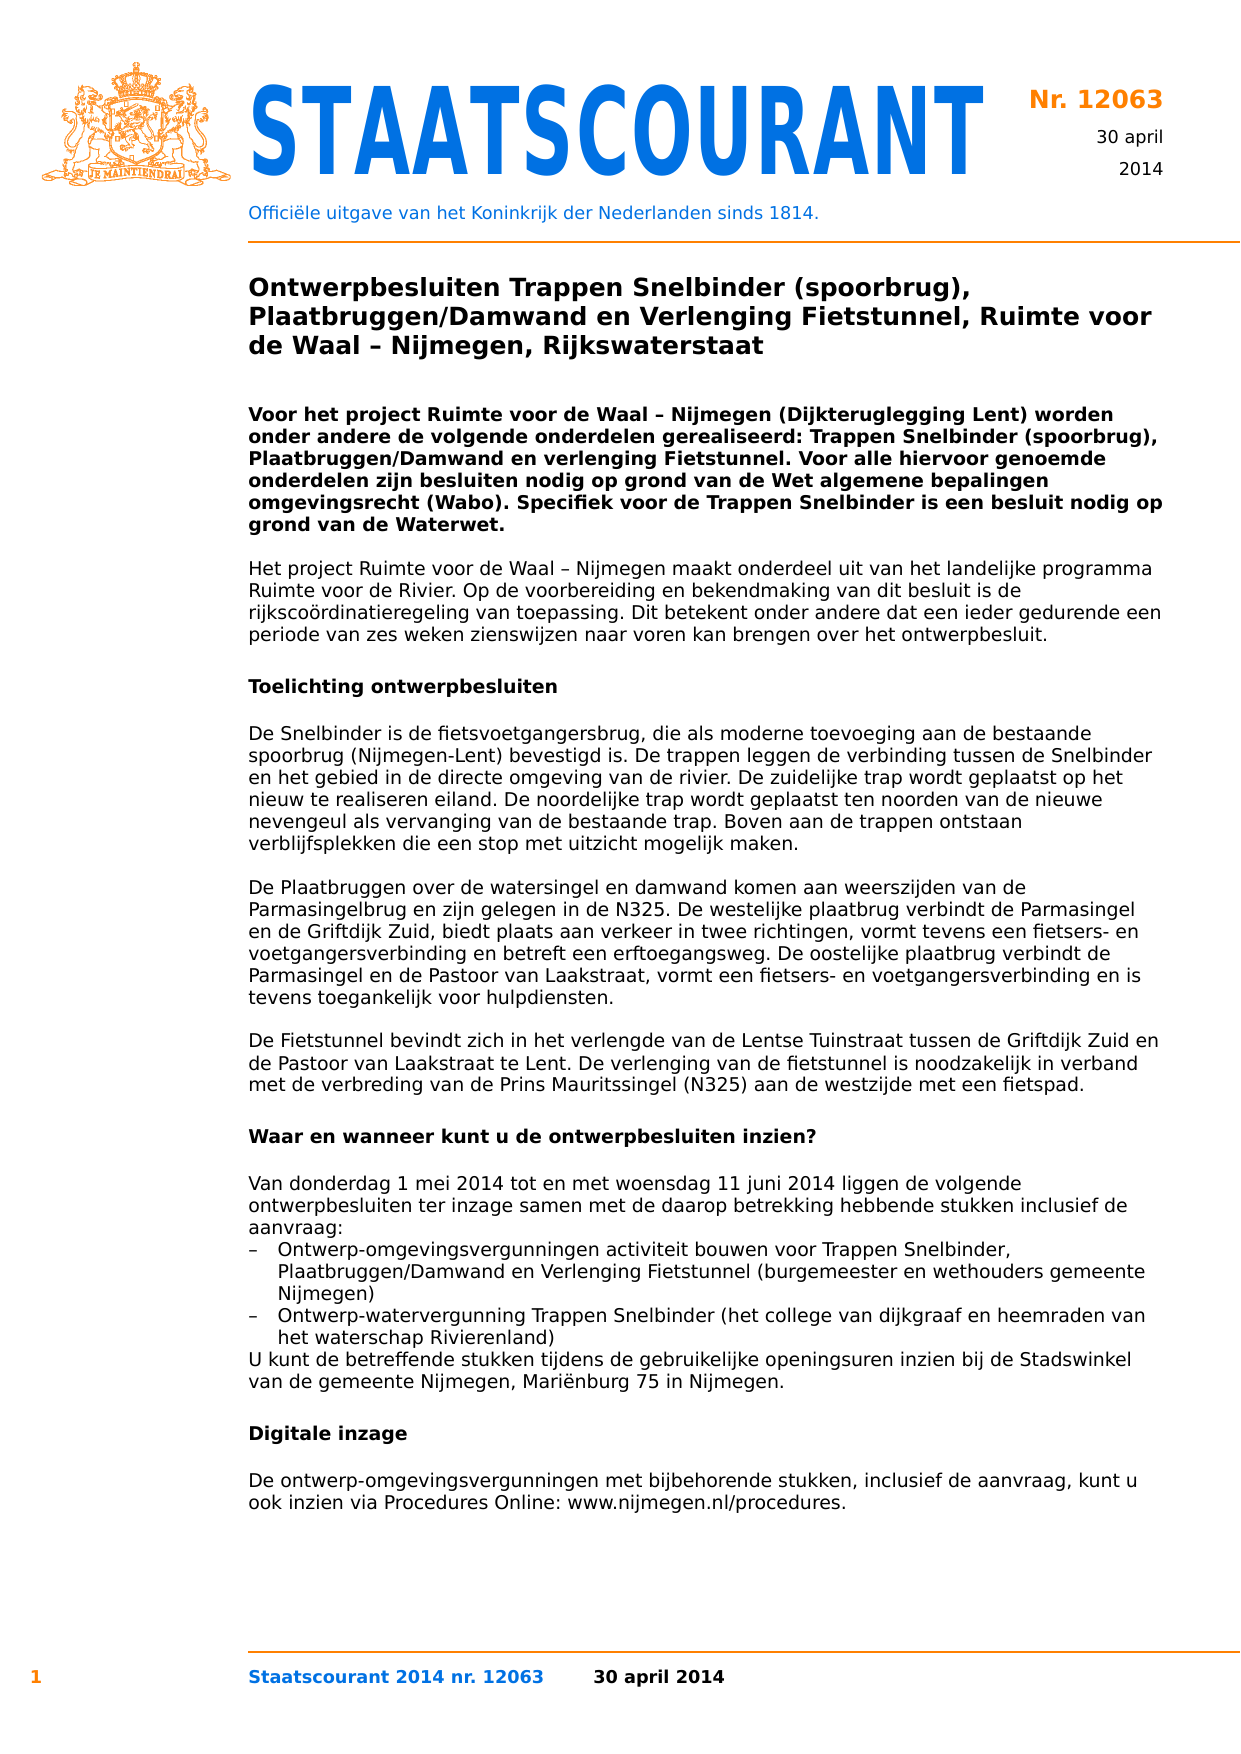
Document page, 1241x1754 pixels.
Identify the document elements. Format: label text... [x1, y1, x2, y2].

text De ontwerp-omgevingsvergunningen met bijbehorende stukken, inclusief de aanvraag, kunt u ook inzien via Procedures Online: www.nijmegen.nl/procedures. [248, 1470, 1163, 1514]
table_cell 30 april [998, 121, 1240, 153]
table_cell Officiële uitgave van het Koninkrijk der Nederlanden sinds 1814. [248, 203, 1240, 241]
subtitle Toelichting ontwerpbesluiten [248, 676, 1163, 698]
text – Ontwerp-omgevingsvergunningen activiteit bouwen voor Trappen Snelbinder, Plaatbruggen/Damwand en Verlenging Fietstunnel (burgemeester en wethouders gemeente Nijmegen) [248, 1239, 1163, 1305]
table_header [25, 62, 248, 241]
table_header STAATSCOURANT [248, 62, 998, 203]
text De Snelbinder is de fietsvoetgangersbrug, die als moderne toevoeging aan de bestaande spoorbrug (Nijmegen-Lent) bevestigd is. De trappen leggen de verbinding tussen de Snelbinder en het gebied in de directe omgeving van de rivier. De zuidelijke trap wordt geplaatst op het nieuw te realiseren eiland. De noordelijke trap wordt geplaatst ten noorden van de nieuwe nevengeul als vervanging van de bestaande trap. Boven aan de trappen ontstaan verblijfsplekken die een stop met uitzicht mogelijk maken. [248, 723, 1163, 855]
picture [41, 62, 231, 186]
text – Ontwerp-watervergunning Trappen Snelbinder (het college van dijkgraaf en heemraden van het waterschap Rivierenland) [248, 1305, 1163, 1349]
subtitle Waar en wanneer kunt u de ontwerpbesluiten inzien? [248, 1126, 1163, 1148]
table_header Nr. 12063 [998, 62, 1240, 121]
text U kunt de betreffende stukken tijdens de gebruikelijke openingsuren inzien bij de Stadswinkel van de gemeente Nijmegen, Mariënburg 75 in Nijmegen. [248, 1349, 1163, 1393]
table_cell 2014 [998, 153, 1240, 203]
text Voor het project Ruimte voor de Waal – Nijmegen (Dijkteruglegging Lent) worden onder andere de volgende onderdelen gerealiseerd: Trappen Snelbinder (spoorbrug), Plaatbruggen/Damwand en verlenging Fietstunnel. Voor alle hiervoor genoemde onderdelen zijn besluiten nodig op grond van de Wet algemene bepalingen omgevingsrecht (Wabo). Specifiek voor de Trappen Snelbinder is een besluit nodig op grond van de Waterwet. [248, 404, 1163, 536]
text De Plaatbruggen over de watersingel en damwand komen aan weerszijden van de Parmasingelbrug en zijn gelegen in de N325. De westelijke plaatbrug verbindt de Parmasingel en de Griftdijk Zuid, biedt plaats aan verkeer in twee richtingen, vormt tevens een fietsers- en voetgangersverbinding en betreft een erftoegangsweg. De oostelijke plaatbrug verbindt de Parmasingel en de Pastoor van Laakstraat, vormt een fietsers- en voetgangersverbinding en is tevens toegankelijk voor hulpdiensten. [248, 877, 1163, 1008]
subtitle Digitale inzage [248, 1423, 1163, 1445]
subtitle Ontwerpbesluiten Trappen Snelbinder (spoorbrug), Plaatbruggen/Damwand en Verlenging Fietstunnel, Ruimte voor de Waal – Nijmegen, Rijkswaterstaat [248, 273, 1163, 361]
text Het project Ruimte voor de Waal – Nijmegen maakt onderdeel uit van het landelijke programma Ruimte voor de Rivier. Op de voorbereiding en bekendmaking van dit besluit is de rijkscoördinatieregeling van toepassing. Dit betekent onder andere dat een ieder gedurende een periode van zes weken zienswijzen naar voren kan brengen over het ontwerpbesluit. [248, 558, 1163, 646]
text Van donderdag 1 mei 2014 tot en met woensdag 11 juni 2014 liggen de volgende ontwerpbesluiten ter inzage samen met de daarop betrekking hebbende stukken inclusief de aanvraag: [248, 1173, 1163, 1239]
text De Fietstunnel bevindt zich in het verlengde van de Lentse Tuinstraat tussen de Griftdijk Zuid en de Pastoor van Laakstraat te Lent. De verlenging van de fietstunnel is noodzakelijk in verband met de verbreding van de Prins Mauritssingel (N325) aan de westzijde met een fietspad. [248, 1030, 1163, 1096]
